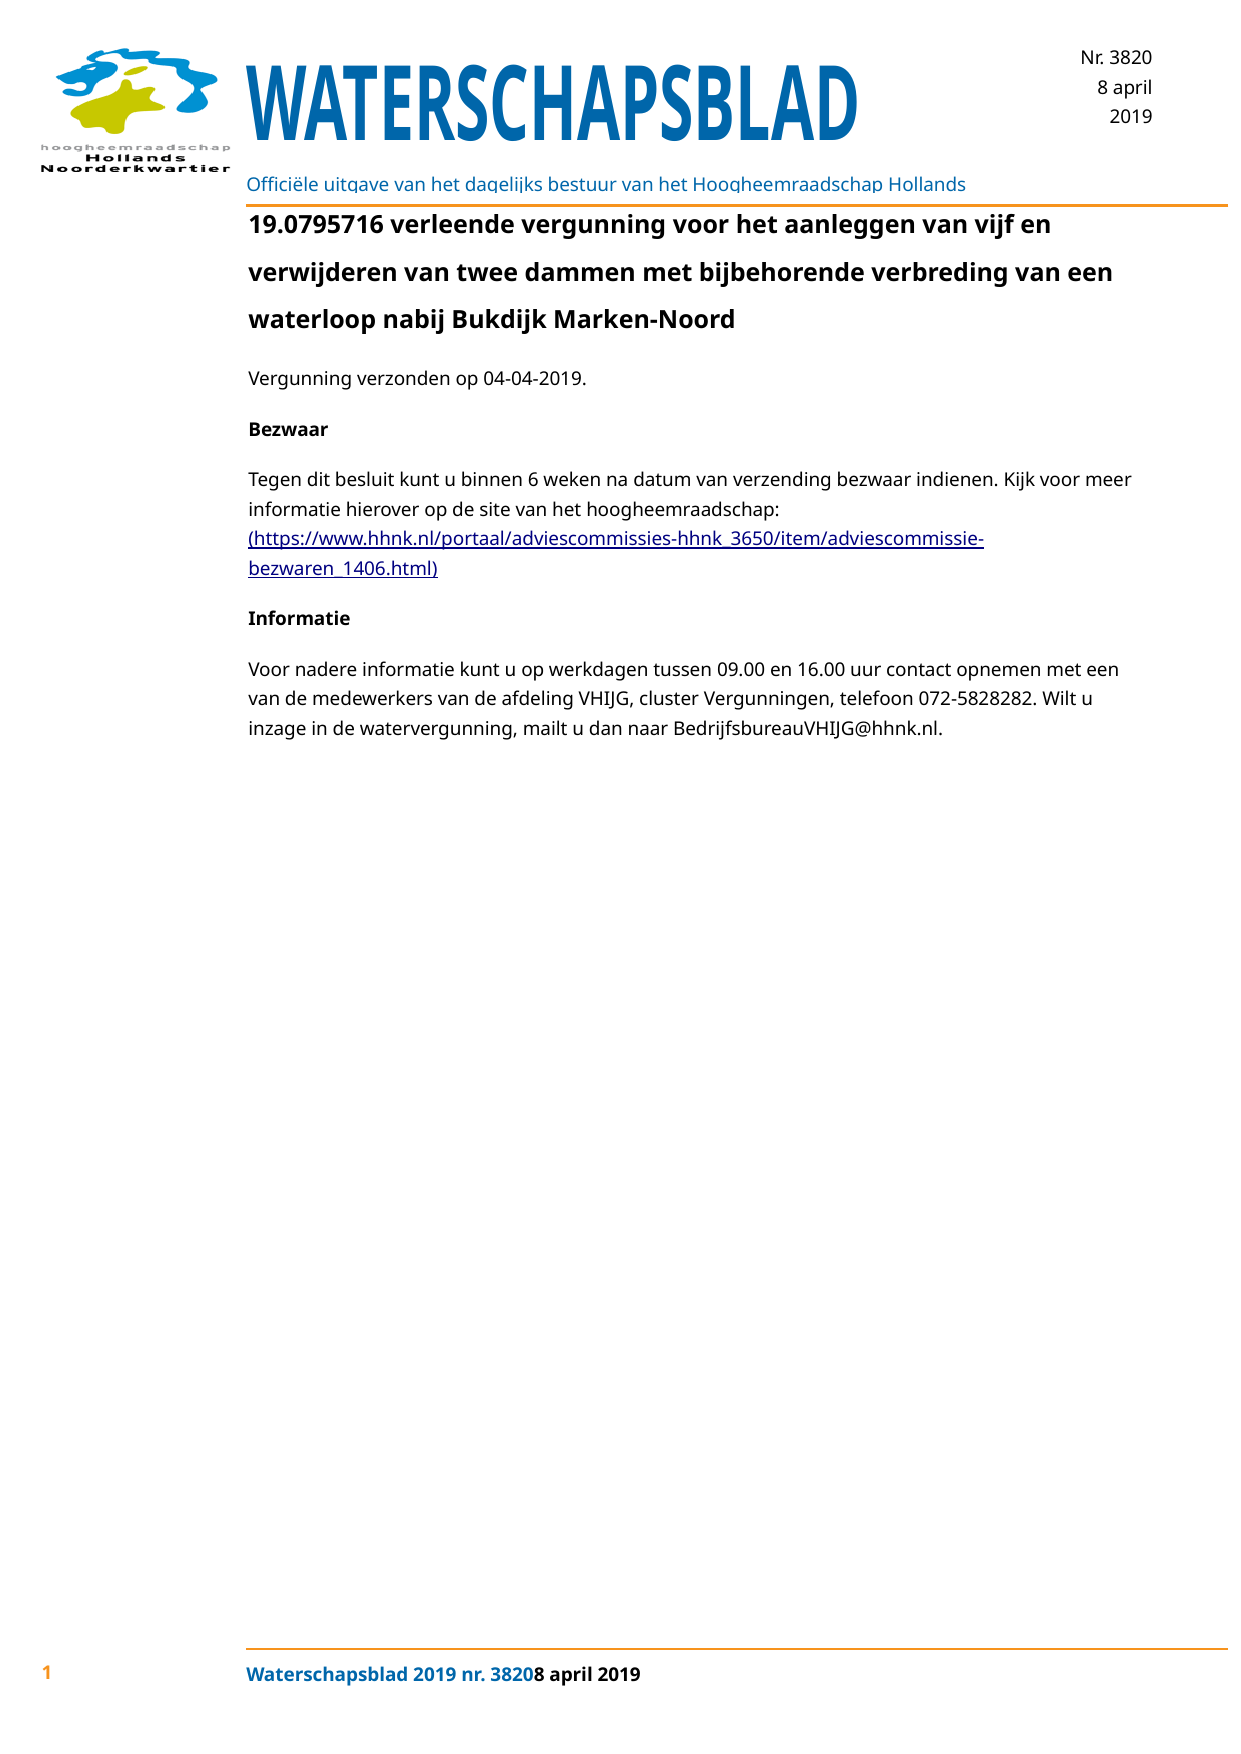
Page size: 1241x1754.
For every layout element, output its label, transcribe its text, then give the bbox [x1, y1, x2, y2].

text Informatie [248, 606, 1152, 631]
text Tegen dit besluit kunt u binnen 6 weken na datum van verzending bezwaar indienen. Kijk voor meer informatie hierover op de site van het hoogheemraadschap: (https://www.hhnk.nl/portaal/adviescommissies-hhnk_3650/item/adviescommissie-bezwaren_1406.html) [248, 466, 1152, 581]
text Bezwaar [248, 416, 1152, 442]
text Vergunning verzonden op 04-04-2019. [248, 366, 1152, 391]
text Voor nadere informatie kunt u op werkdagen tussen 09.00 en 16.00 uur contact opnemen met een van de medewerkers van de afdeling VHIJG, cluster Vergunningen, telefoon 072-5828282. Wilt u inzage in de watervergunning, mailt u dan naar BedrijfsbureauVHIJG@hhnk.nl. [248, 656, 1152, 741]
text 19.0795716 verleende vergunning voor het aanleggen van vijf en verwijderen van twee dammen met bijbehorende verbreding van een waterloop nabij Bukdijk Marken-Noord [248, 207, 1152, 336]
picture [41, 47, 231, 172]
